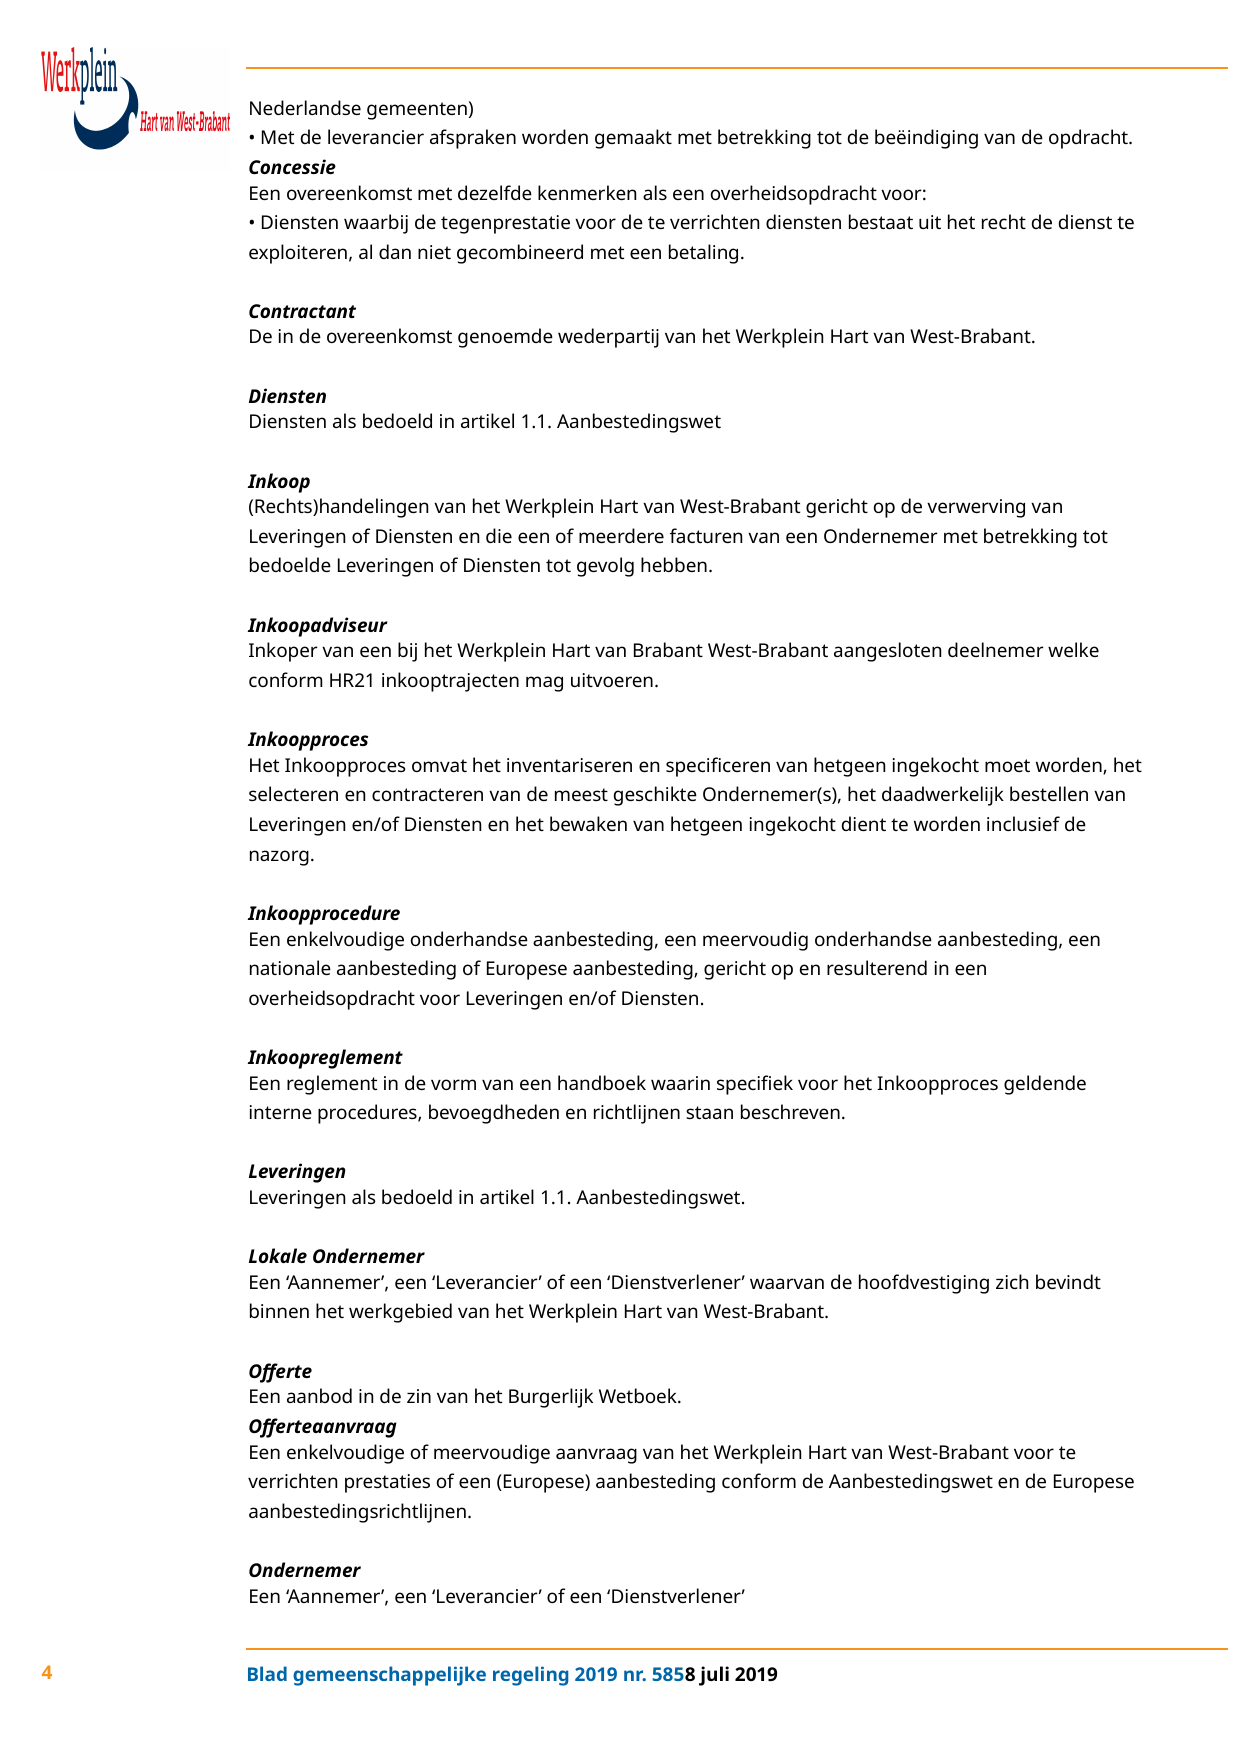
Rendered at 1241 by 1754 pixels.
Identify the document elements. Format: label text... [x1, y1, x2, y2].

text Offerte [248, 1358, 1152, 1384]
text Diensten [248, 383, 1152, 409]
text Een enkelvoudige onderhandse aanbesteding, een meervoudig onderhandse aanbesteding, een nationale aanbesteding of Europese aanbesteding, gericht op en resulterend in een overheidsopdracht voor Leveringen en/of Diensten. [248, 926, 1152, 1011]
text Een ‘Aannemer’, een ‘Leverancier’ of een ‘Dienstverlener’ waarvan de hoofdvestiging zich bevindt binnen het werkgebied van het Werkplein Hart van West-Brabant. [248, 1269, 1152, 1324]
text Inkoopprocedure [248, 900, 1152, 926]
text Concessie [248, 154, 1152, 180]
text Het Inkoopproces omvat het inventariseren en specificeren van hetgeen ingekocht moet worden, het selecteren en contracteren van de meest geschikte Ondernemer(s), het daadwerkelijk bestellen van Leveringen en/of Diensten en het bewaken van hetgeen ingekocht dient te worden inclusief de nazorg. [248, 752, 1152, 867]
text Een enkelvoudige of meervoudige aanvraag van het Werkplein Hart van West-Brabant voor te verrichten prestaties of een (Europese) aanbesteding conform de Aanbestedingswet en de Europese aanbestedingsrichtlijnen. [248, 1439, 1152, 1524]
text Contractant [248, 298, 1152, 324]
text Inkoopreglement [248, 1044, 1152, 1070]
text Een overeenkomst met dezelfde kenmerken als een overheidsopdracht voor: [248, 180, 1152, 205]
text Inkoopadviseur [248, 612, 1152, 638]
text • Diensten waarbij de tegenprestatie voor de te verrichten diensten bestaat uit het recht de dienst te exploiteren, al dan niet gecombineerd met een betaling. [248, 209, 1152, 264]
text Nederlandse gemeenten) [248, 95, 1152, 121]
text De in de overeenkomst genoemde wederpartij van het Werkplein Hart van West-Brabant. [248, 324, 1152, 349]
text Een aanbod in de zin van het Burgerlijk Wetboek. [248, 1384, 1152, 1409]
text Offerteaanvraag [248, 1413, 1152, 1439]
picture [41, 47, 231, 172]
text Een ‘Aannemer’, een ‘Leverancier’ of een ‘Dienstverlener’ [248, 1583, 1152, 1609]
text • Met de leverancier afspraken worden gemaakt met betrekking tot de beëindiging van de opdracht. [248, 124, 1152, 150]
text Inkoper van een bij het Werkplein Hart van Brabant West-Brabant aangesloten deelnemer welke conform HR21 inkooptrajecten mag uitvoeren. [248, 638, 1152, 693]
text Een reglement in de vorm van een handboek waarin specifiek voor het Inkoopproces geldende interne procedures, bevoegdheden en richtlijnen staan beschreven. [248, 1070, 1152, 1125]
text Inkoop [248, 468, 1152, 493]
text Lokale Ondernemer [248, 1243, 1152, 1269]
text Ondernemer [248, 1557, 1152, 1583]
text Leveringen als bedoeld in artikel 1.1. Aanbestedingswet. [248, 1184, 1152, 1210]
text Leveringen [248, 1158, 1152, 1184]
text Diensten als bedoeld in artikel 1.1. Aanbestedingswet [248, 409, 1152, 434]
text (Rechts)handelingen van het Werkplein Hart van West-Brabant gericht op de verwerving van Leveringen of Diensten en die een of meerdere facturen van een Ondernemer met betrekking tot bedoelde Leveringen of Diensten tot gevolg hebben. [248, 493, 1152, 578]
text Inkoopproces [248, 726, 1152, 752]
